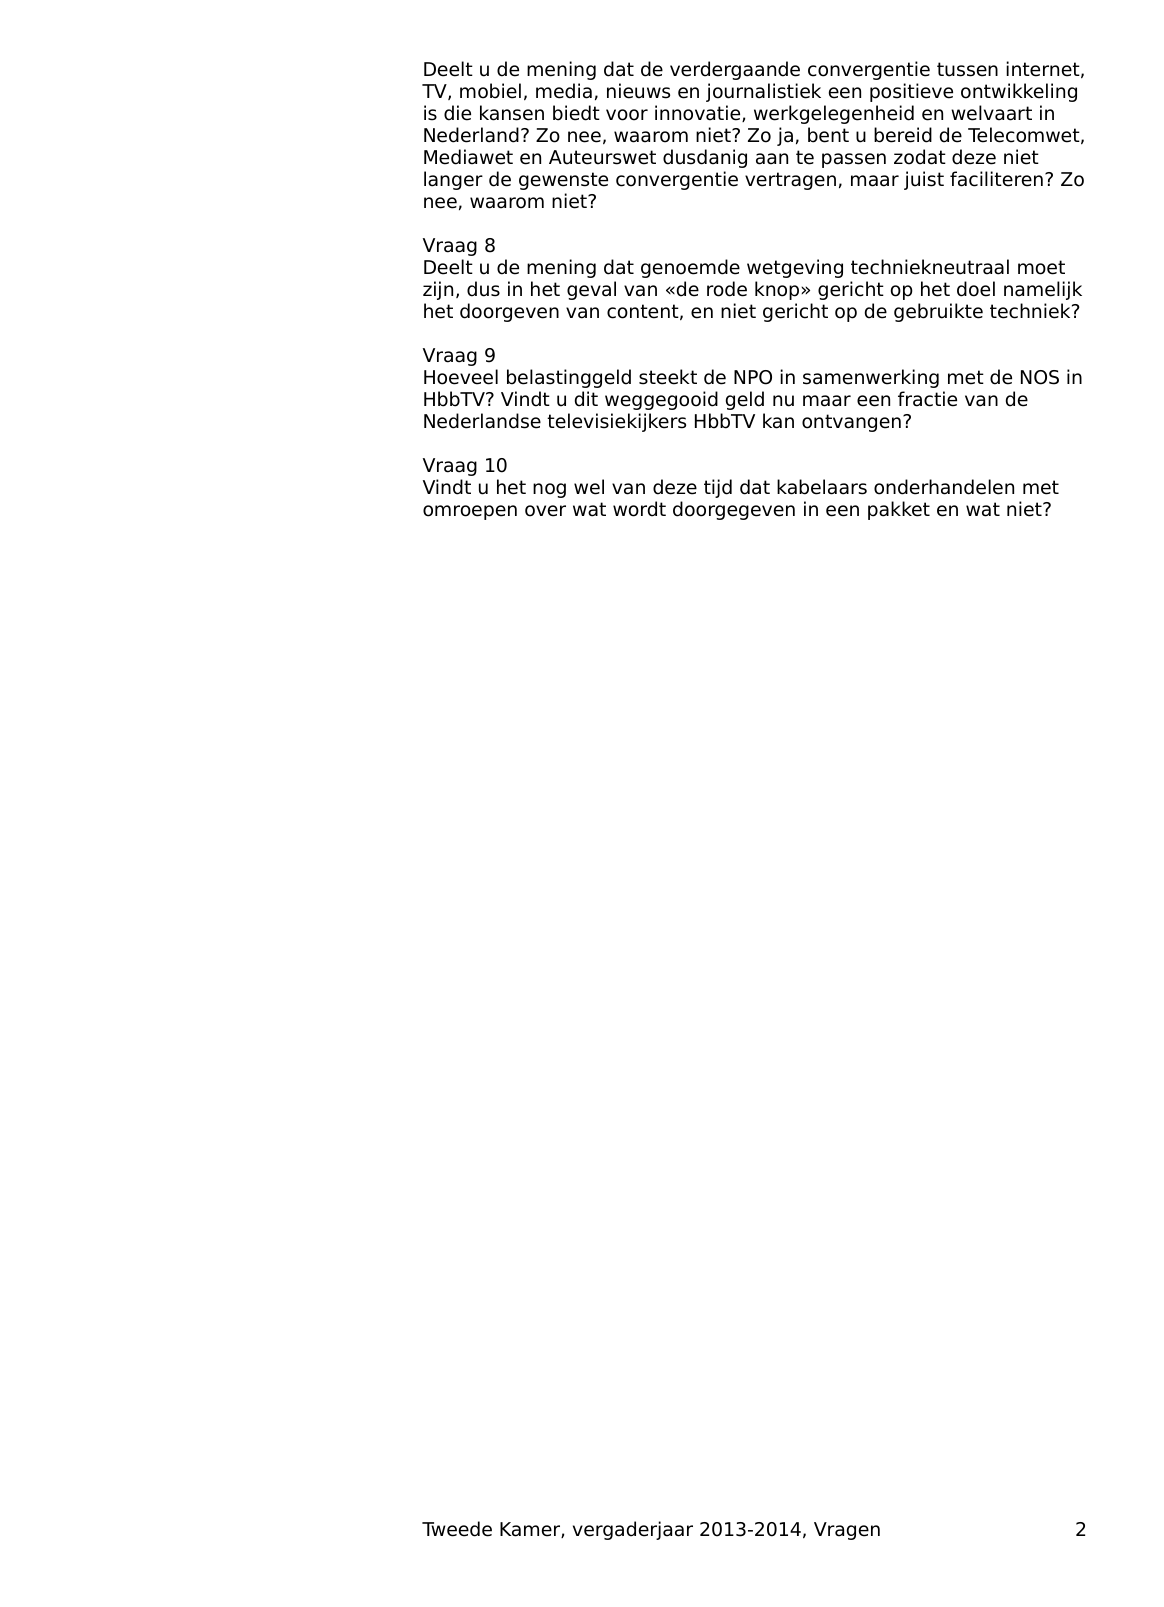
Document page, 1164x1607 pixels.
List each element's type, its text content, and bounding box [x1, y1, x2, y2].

text Hoeveel belastinggeld steekt de NPO in samenwerking met de NOS in HbbTV? Vindt u dit weggegooid geld nu maar een fractie van de Nederlandse televisiekijkers HbbTV kan ontvangen? [422, 367, 1087, 433]
text Deelt u de mening dat genoemde wetgeving techniekneutraal moet zijn, dus in het geval van «de rode knop» gericht op het doel namelijk het doorgeven van content, en niet gericht op de gebruikte techniek? [422, 257, 1087, 323]
text Vraag 9 [422, 345, 1087, 367]
text Vraag 8 [422, 235, 1087, 257]
text Vraag 10 [422, 455, 1087, 477]
text Deelt u de mening dat de verdergaande convergentie tussen internet, TV, mobiel, media, nieuws en journalistiek een positieve ontwikkeling is die kansen biedt voor innovatie, werkgelegenheid en welvaart in Nederland? Zo nee, waarom niet? Zo ja, bent u bereid de Telecomwet, Mediawet en Auteurswet dusdanig aan te passen zodat deze niet langer de gewenste convergentie vertragen, maar juist faciliteren? Zo nee, waarom niet? [422, 59, 1087, 213]
text Vindt u het nog wel van deze tijd dat kabelaars onderhandelen met omroepen over wat wordt doorgegeven in een pakket en wat niet? [422, 477, 1087, 521]
